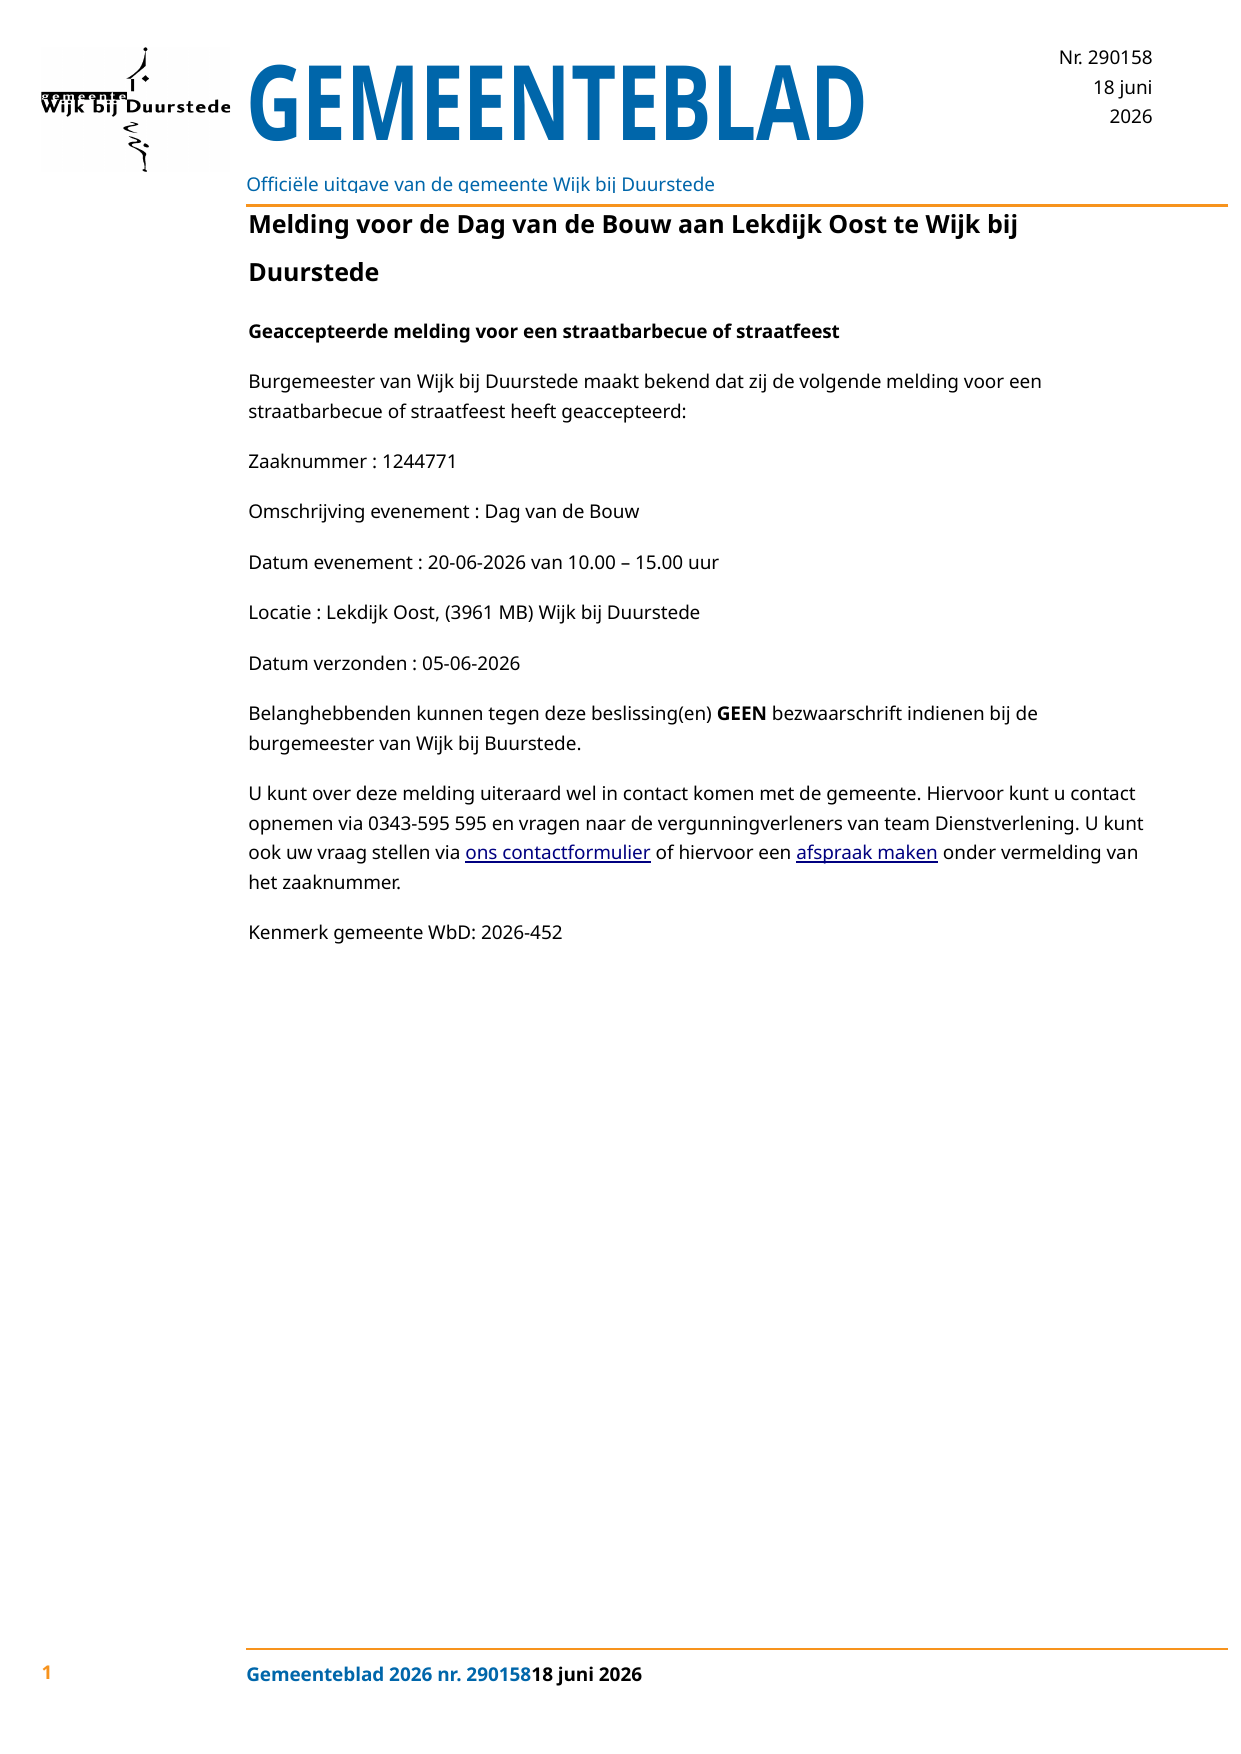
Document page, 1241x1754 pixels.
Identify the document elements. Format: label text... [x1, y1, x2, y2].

text Melding voor de Dag van de Bouw aan Lekdijk Oost te Wijk bij Duurstede [248, 207, 1152, 288]
text Kenmerk gemeente WbD: 2026-452 [248, 919, 1152, 945]
text Datum verzonden : 05-06-2026 [248, 650, 1152, 676]
text Belanghebbenden kunnen tegen deze beslissing(en) GEEN bezwaarschrift indienen bij de burgemeester van Wijk bij Buurstede. [248, 700, 1152, 756]
text Zaaknummer : 1244771 [248, 448, 1152, 474]
text Datum evenement : 20-06-2026 van 10.00 – 15.00 uur [248, 549, 1152, 575]
picture [41, 47, 231, 172]
text Omschrijving evenement : Dag van de Bouw [248, 499, 1152, 524]
text U kunt over deze melding uiteraard wel in contact komen met de gemeente. Hiervoor kunt u contact opnemen via 0343-595 595 en vragen naar de vergunningverleners van team Dienstverlening. U kunt ook uw vraag stellen via ons contactformulier of hiervoor een afspraak maken onder vermelding van het zaaknummer. [248, 780, 1152, 895]
text Locatie : Lekdijk Oost, (3961 MB) Wijk bij Duurstede [248, 599, 1152, 625]
text Geaccepteerde melding voor een straatbarbecue of straatfeest [248, 318, 1152, 344]
text Burgemeester van Wijk bij Duurstede maakt bekend dat zij de volgende melding voor een straatbarbecue of straatfeest heeft geaccepteerd: [248, 368, 1152, 424]
